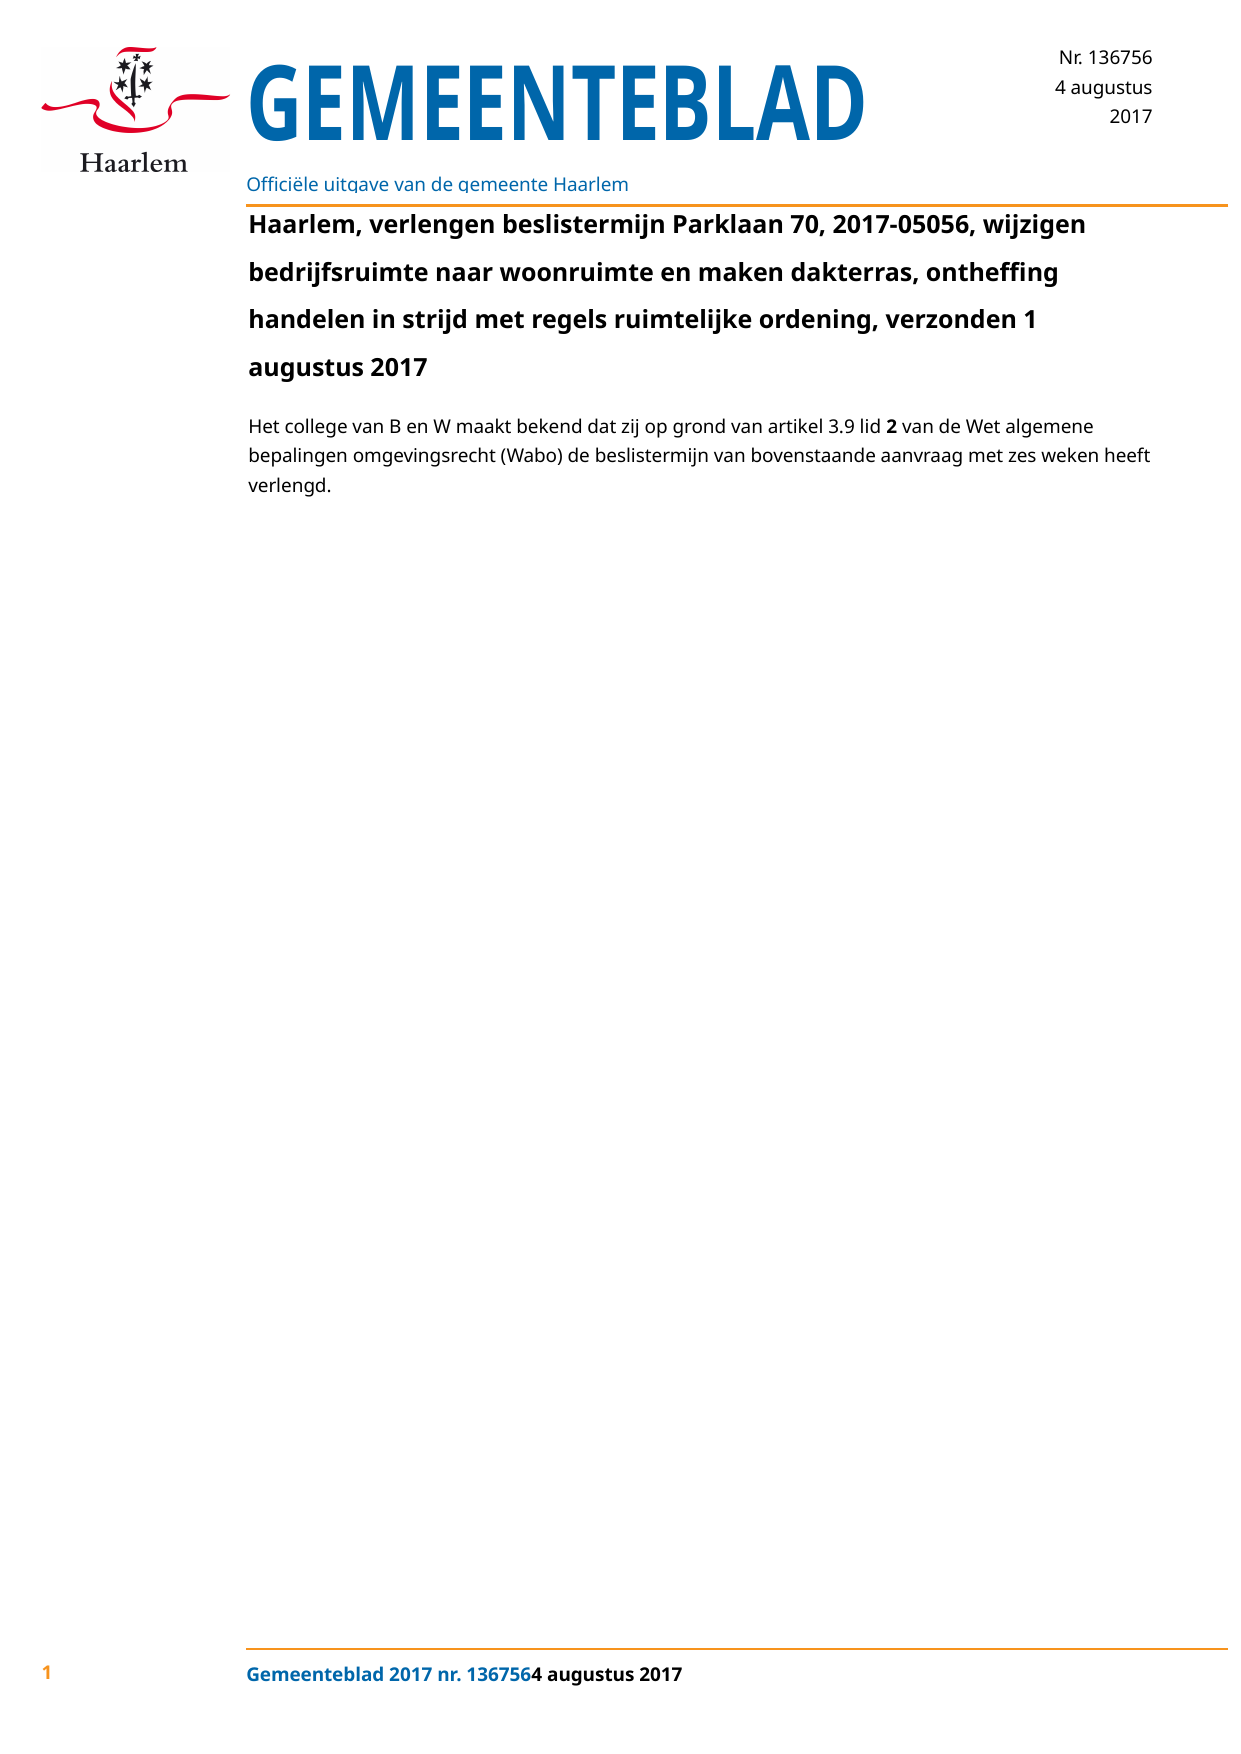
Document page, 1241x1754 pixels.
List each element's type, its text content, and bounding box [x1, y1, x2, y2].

text Haarlem, verlengen beslistermijn Parklaan 70, 2017-05056, wijzigen bedrijfsruimte naar woonruimte en maken dakterras, ontheffing handelen in strijd met regels ruimtelijke ordening, verzonden 1 augustus 2017 [248, 207, 1152, 384]
picture [41, 47, 231, 172]
text Het college van B en W maakt bekend dat zij op grond van artikel 3.9 lid 2 van de Wet algemene bepalingen omgevingsrecht (Wabo) de beslistermijn van bovenstaande aanvraag met zes weken heeft verlengd. [248, 413, 1152, 498]
